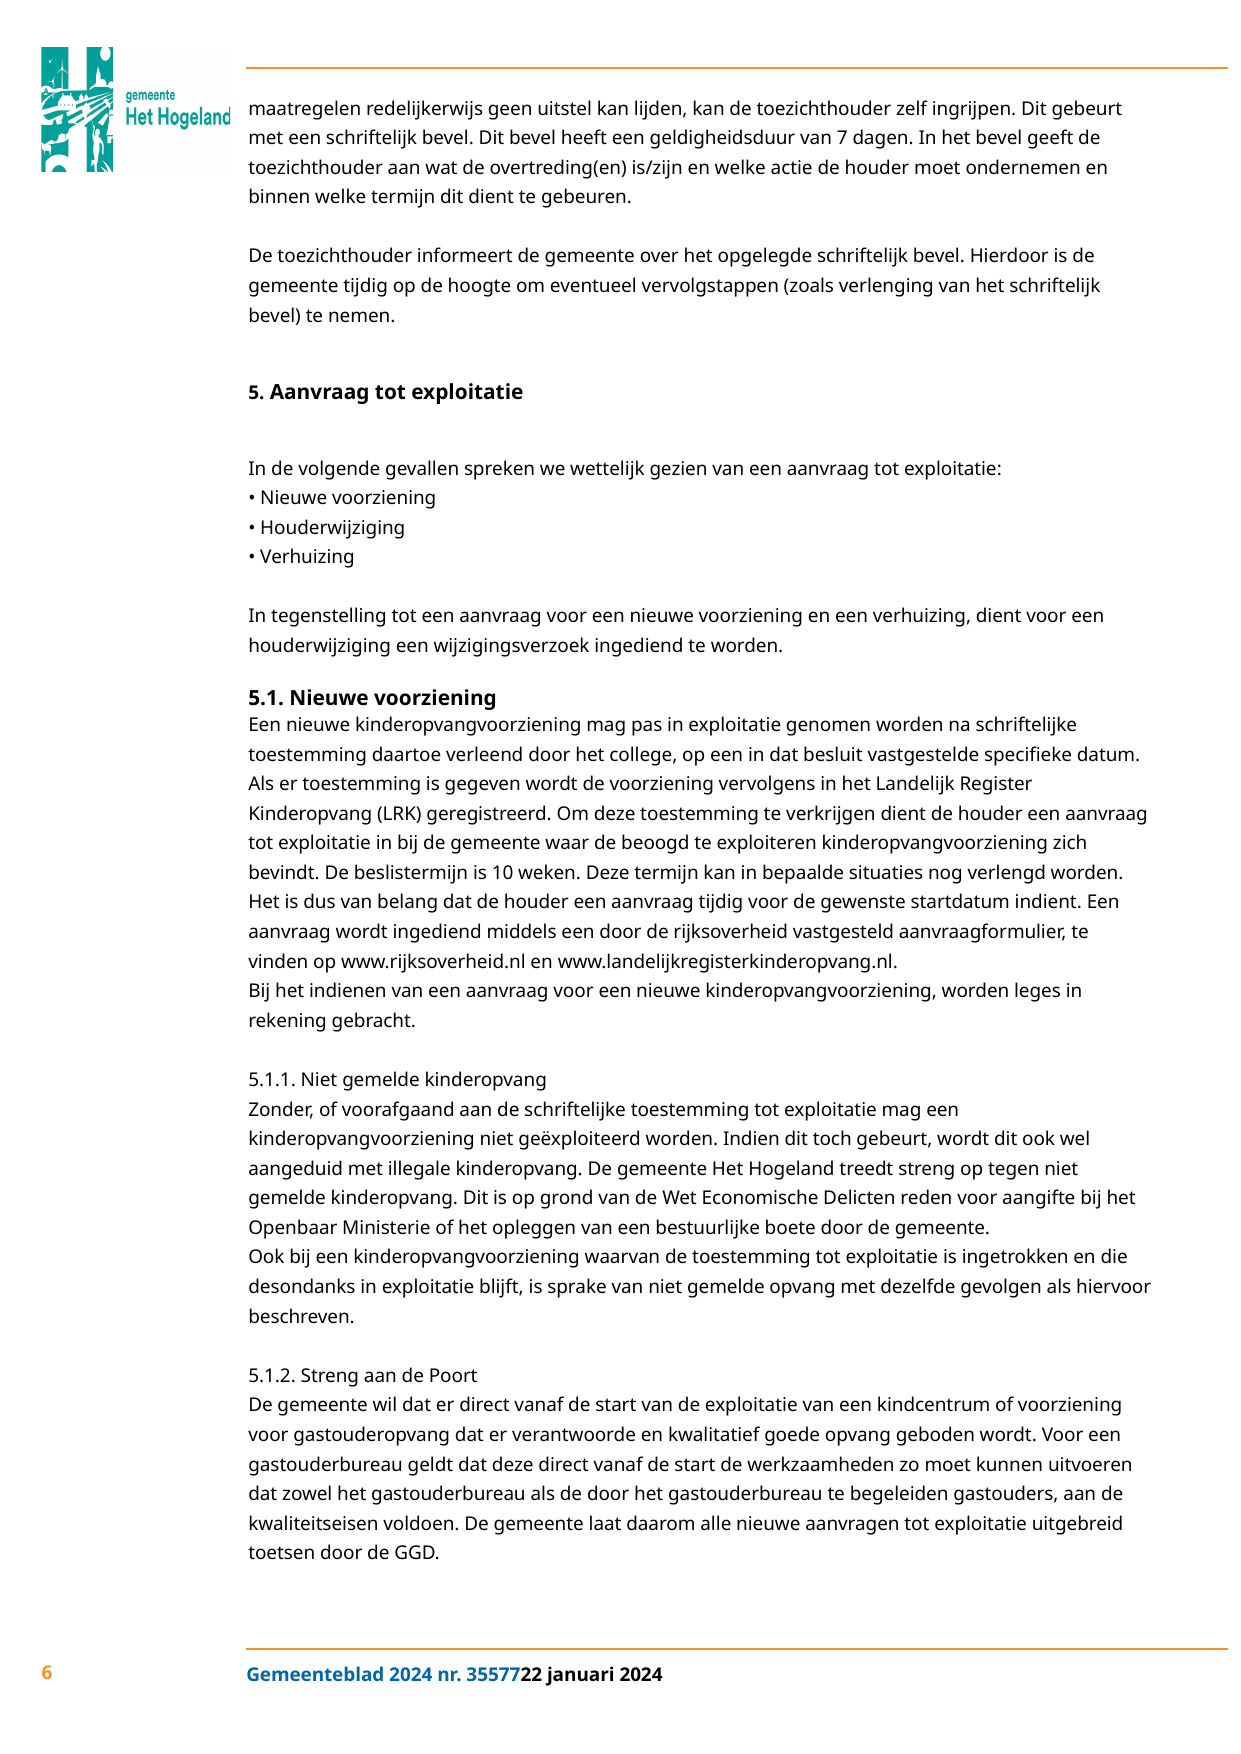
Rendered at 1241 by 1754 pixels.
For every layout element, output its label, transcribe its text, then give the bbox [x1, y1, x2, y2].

text maatregelen redelijkerwijs geen uitstel kan lijden, kan de toezichthouder zelf ingrijpen. Dit gebeurt met een schriftelijk bevel. Dit bevel heeft een geldigheidsduur van 7 dagen. In het bevel geeft de toezichthouder aan wat de overtreding(en) is/zijn en welke actie de houder moet ondernemen en binnen welke termijn dit dient te gebeuren. [248, 95, 1152, 209]
text Bij het indienen van een aanvraag voor een nieuwe kinderopvangvoorziening, worden leges in rekening gebracht. [248, 977, 1152, 1033]
text • Houderwijziging [248, 514, 1152, 540]
text In de volgende gevallen spreken we wettelijk gezien van een aanvraag tot exploitatie: [248, 455, 1152, 481]
text • Nieuwe voorziening [248, 484, 1152, 510]
picture [41, 47, 231, 172]
text De toezichthouder informeert de gemeente over het opgelegde schriftelijk bevel. Hierdoor is de gemeente tijdig op de hoogte om eventueel vervolgstappen (zoals verlenging van het schriftelijk bevel) te nemen. [248, 243, 1152, 328]
text 5.1. Nieuwe voorziening [248, 683, 1152, 711]
text De gemeente wil dat er direct vanaf de start van de exploitatie van een kindcentrum of voorziening voor gastouderopvang dat er verantwoorde en kwalitatief goede opvang geboden wordt. Voor een gastouderbureau geldt dat deze direct vanaf de start de werkzaamheden zo moet kunnen uitvoeren dat zowel het gastouderbureau als de door het gastouderbureau te begeleiden gastouders, aan de kwaliteitseisen voldoen. De gemeente laat daarom alle nieuwe aanvragen tot exploitatie uitgebreid toetsen door de GGD. [248, 1392, 1152, 1565]
text • Verhuizing [248, 543, 1152, 569]
text 5.1.1. Niet gemelde kinderopvang [248, 1066, 1152, 1092]
text Zonder, of voorafgaand aan de schriftelijke toestemming tot exploitatie mag een kinderopvangvoorziening niet geëxploiteerd worden. Indien dit toch gebeurt, wordt dit ook wel aangeduid met illegale kinderopvang. De gemeente Het Hogeland treedt streng op tegen niet gemelde kinderopvang. Dit is op grond van de Wet Economische Delicten reden voor aangifte bij het Openbaar Ministerie of het opleggen van een bestuurlijke boete door de gemeente. [248, 1096, 1152, 1240]
text 5. Aanvraag tot exploitatie [248, 377, 1152, 406]
text Ook bij een kinderopvangvoorziening waarvan de toestemming tot exploitatie is ingetrokken en die desondanks in exploitatie blijft, is sprake van niet gemelde opvang met dezelfde gevolgen als hiervoor beschreven. [248, 1244, 1152, 1328]
text 5.1.2. Streng aan de Poort [248, 1362, 1152, 1388]
text In tegenstelling tot een aanvraag voor een nieuwe voorziening en een verhuizing, dient voor een houderwijziging een wijzigingsverzoek ingediend te worden. [248, 603, 1152, 658]
text Een nieuwe kinderopvangvoorziening mag pas in exploitatie genomen worden na schriftelijke toestemming daartoe verleend door het college, op een in dat besluit vastgestelde specifieke datum. Als er toestemming is gegeven wordt de voorziening vervolgens in het Landelijk Register Kinderopvang (LRK) geregistreerd. Om deze toestemming te verkrijgen dient de houder een aanvraag tot exploitatie in bij de gemeente waar de beoogd te exploiteren kinderopvangvoorziening zich bevindt. De beslistermijn is 10 weken. Deze termijn kan in bepaalde situaties nog verlengd worden. Het is dus van belang dat de houder een aanvraag tijdig voor de gewenste startdatum indient. Een aanvraag wordt ingediend middels een door de rijksoverheid vastgesteld aanvraagformulier, te vinden op www.rijksoverheid.nl en www.landelijkregisterkinderopvang.nl. [248, 711, 1152, 973]
